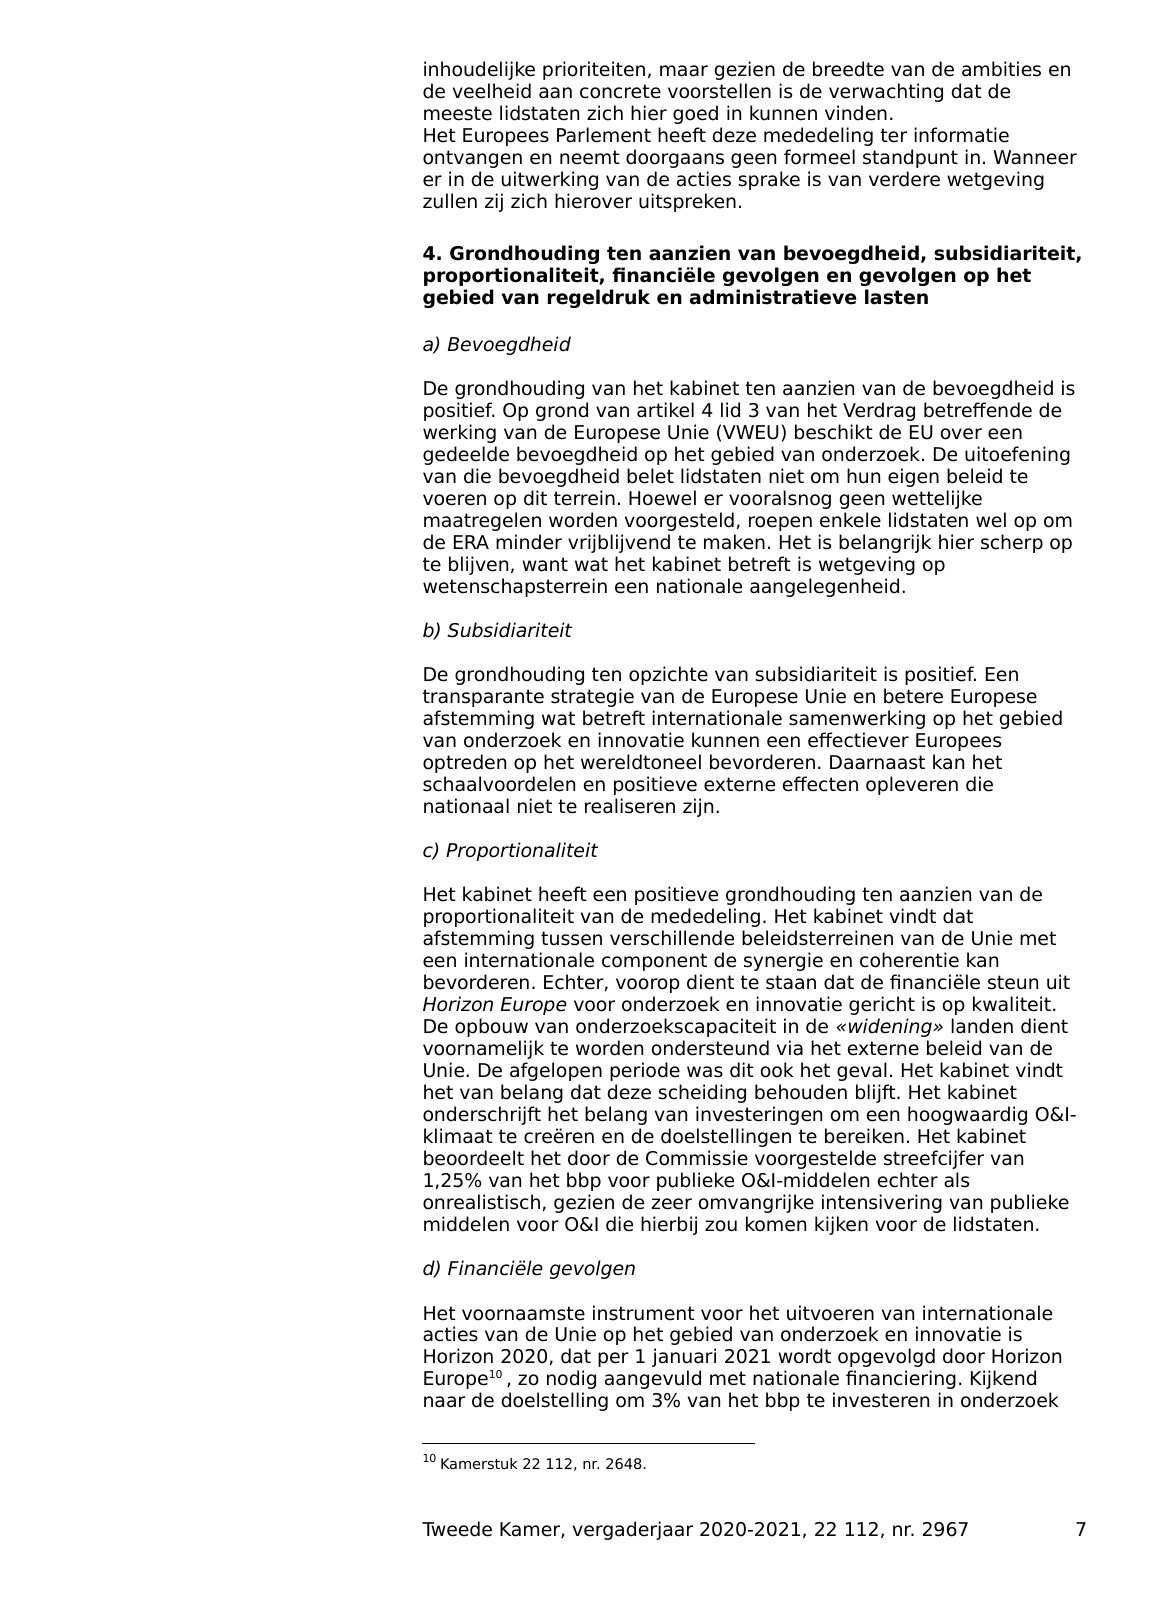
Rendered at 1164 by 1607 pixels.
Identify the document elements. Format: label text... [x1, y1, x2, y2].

subtitle 4. Grondhouding ten aanzien van bevoegdheid, subsidiariteit, proportionaliteit, financiële gevolgen en gevolgen op het gebied van regeldruk en administratieve lasten [422, 243, 1087, 309]
text Kamerstuk 22 112, nr. 2648. [422, 1452, 1087, 1474]
subtitle d) Financiële gevolgen [422, 1258, 1087, 1280]
text Het kabinet heeft een positieve grondhouding ten aanzien van de proportionaliteit van de mededeling. Het kabinet vindt dat afstemming tussen verschillende beleidsterreinen van de Unie met een internationale component de synergie en coherentie kan bevorderen. Echter, voorop dient te staan dat de financiële steun uit Horizon Europe voor onderzoek en innovatie gericht is op kwaliteit. De opbouw van onderzoekscapaciteit in de «widening» landen dient voornamelijk te worden ondersteund via het externe beleid van de Unie. De afgelopen periode was dit ook het geval. Het kabinet vindt het van belang dat deze scheiding behouden blijft. Het kabinet onderschrijft het belang van investeringen om een hoogwaardig O&I-klimaat te creëren en de doelstellingen te bereiken. Het kabinet beoordeelt het door de Commissie voorgestelde streefcijfer van 1,25% van het bbp voor publieke O&I-middelen echter als onrealistisch, gezien de zeer omvangrijke intensivering van publieke middelen voor O&I die hierbij zou komen kijken voor de lidstaten. [422, 884, 1087, 1236]
text Het Europees Parlement heeft deze mededeling ter informatie ontvangen en neemt doorgaans geen formeel standpunt in. Wanneer er in de uitwerking van de acties sprake is van verdere wetgeving zullen zij zich hierover uitspreken. [422, 125, 1087, 213]
text Het voornaamste instrument voor het uitvoeren van internationale acties van de Unie op het gebied van onderzoek en innovatie is Horizon 2020, dat per 1 januari 2021 wordt opgevolgd door Horizon Europe, zo nodig aangevuld met nationale financiering. Kijkend naar de doelstelling om 3% van het bbp te investeren in onderzoek [422, 1302, 1087, 1412]
text De grondhouding van het kabinet ten aanzien van de bevoegdheid is positief. Op grond van artikel 4 lid 3 van het Verdrag betreffende de werking van de Europese Unie (VWEU) beschikt de EU over een gedeelde bevoegdheid op het gebied van onderzoek. De uitoefening van die bevoegdheid belet lidstaten niet om hun eigen beleid te voeren op dit terrein. Hoewel er vooralsnog geen wettelijke maatregelen worden voorgesteld, roepen enkele lidstaten wel op om de ERA minder vrijblijvend te maken. Het is belangrijk hier scherp op te blijven, want wat het kabinet betreft is wetgeving op wetenschapsterrein een nationale aangelegenheid. [422, 378, 1087, 598]
text De grondhouding ten opzichte van subsidiariteit is positief. Een transparante strategie van de Europese Unie en betere Europese afstemming wat betreft internationale samenwerking op het gebied van onderzoek en innovatie kunnen een effectiever Europees optreden op het wereldtoneel bevorderen. Daarnaast kan het schaalvoordelen en positieve externe effecten opleveren die nationaal niet te realiseren zijn. [422, 664, 1087, 818]
subtitle c) Proportionaliteit [422, 840, 1087, 862]
subtitle a) Bevoegdheid [422, 334, 1087, 356]
subtitle b) Subsidiariteit [422, 620, 1087, 642]
text inhoudelijke prioriteiten, maar gezien de breedte van de ambities en de veelheid aan concrete voorstellen is de verwachting dat de meeste lidstaten zich hier goed in kunnen vinden. [422, 59, 1087, 125]
